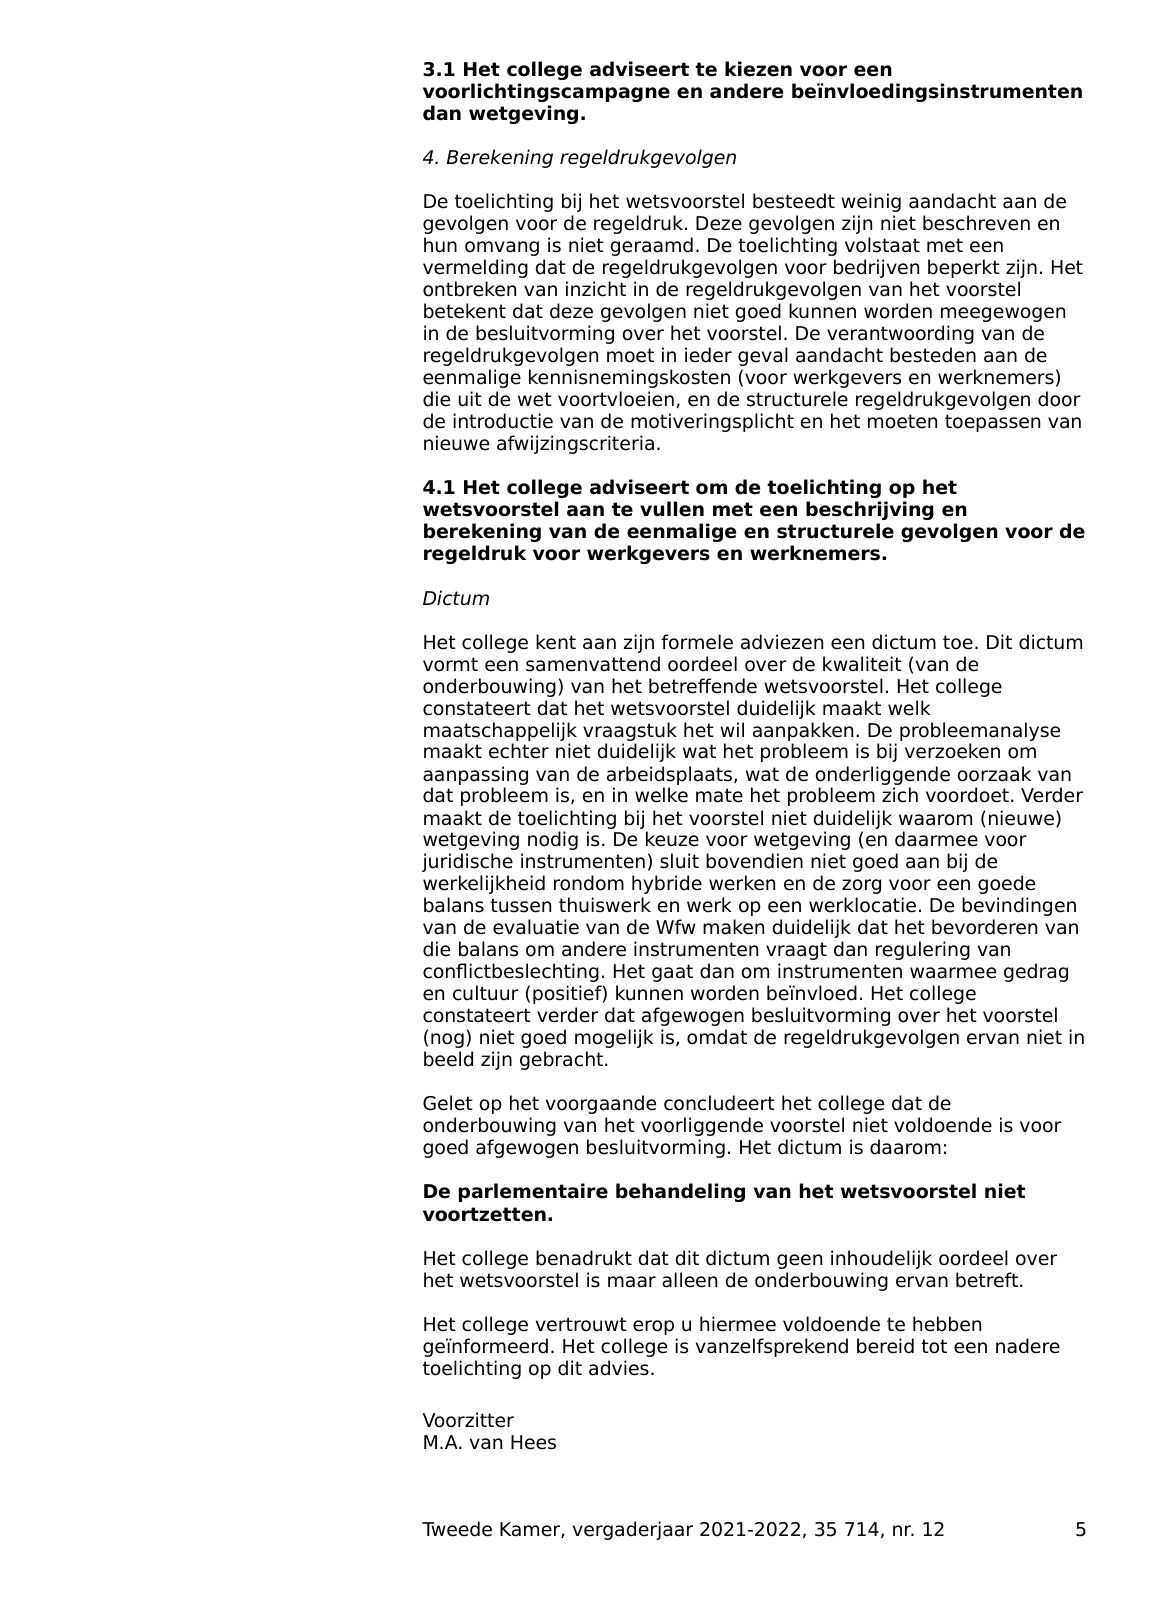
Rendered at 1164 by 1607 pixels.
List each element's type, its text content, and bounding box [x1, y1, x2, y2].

text Het college vertrouwt erop u hiermee voldoende te hebben geïnformeerd. Het college is vanzelfsprekend bereid tot een nadere toelichting op dit advies. [422, 1314, 1087, 1380]
subtitle Dictum [422, 587, 1087, 609]
text Voorzitter M.A. van Hees [422, 1410, 1087, 1454]
text Het college kent aan zijn formele adviezen een dictum toe. Dit dictum vormt een samenvattend oordeel over de kwaliteit (van de onderbouwing) van het betreffende wetsvoorstel. Het college constateert dat het wetsvoorstel duidelijk maakt welk maatschappelijk vraagstuk het wil aanpakken. De probleemanalyse maakt echter niet duidelijk wat het probleem is bij verzoeken om aanpassing van de arbeidsplaats, wat de onderliggende oorzaak van dat probleem is, en in welke mate het probleem zich voordoet. Verder maakt de toelichting bij het voorstel niet duidelijk waarom (nieuwe) wetgeving nodig is. De keuze voor wetgeving (en daarmee voor juridische instrumenten) sluit bovendien niet goed aan bij de werkelijkheid rondom hybride werken en de zorg voor een goede balans tussen thuiswerk en werk op een werklocatie. De bevindingen van de evaluatie van de Wfw maken duidelijk dat het bevorderen van die balans om andere instrumenten vraagt dan regulering van conflictbeslechting. Het gaat dan om instrumenten waarmee gedrag en cultuur (positief) kunnen worden beïnvloed. Het college constateert verder dat afgewogen besluitvorming over het voorstel (nog) niet goed mogelijk is, omdat de regeldrukgevolgen ervan niet in beeld zijn gebracht. [422, 632, 1087, 1071]
subtitle De parlementaire behandeling van het wetsvoorstel niet voortzetten. [422, 1181, 1087, 1225]
subtitle 3.1 Het college adviseert te kiezen voor een voorlichtingscampagne en andere beïnvloedingsinstrumenten dan wetgeving. [422, 59, 1087, 125]
text Gelet op het voorgaande concludeert het college dat de onderbouwing van het voorliggende voorstel niet voldoende is voor goed afgewogen besluitvorming. Het dictum is daarom: [422, 1093, 1087, 1159]
text Het college benadrukt dat dit dictum geen inhoudelijk oordeel over het wetsvoorstel is maar alleen de onderbouwing ervan betreft. [422, 1248, 1087, 1292]
text De toelichting bij het wetsvoorstel besteedt weinig aandacht aan de gevolgen voor de regeldruk. Deze gevolgen zijn niet beschreven en hun omvang is niet geraamd. De toelichting volstaat met een vermelding dat de regeldrukgevolgen voor bedrijven beperkt zijn. Het ontbreken van inzicht in de regeldrukgevolgen van het voorstel betekent dat deze gevolgen niet goed kunnen worden meegewogen in de besluitvorming over het voorstel. De verantwoording van de regeldrukgevolgen moet in ieder geval aandacht besteden aan de eenmalige kennisnemingskosten (voor werkgevers en werknemers) die uit de wet voortvloeien, en de structurele regeldrukgevolgen door de introductie van de motiveringsplicht en het moeten toepassen van nieuwe afwijzingscriteria. [422, 191, 1087, 455]
subtitle 4.1 Het college adviseert om de toelichting op het wetsvoorstel aan te vullen met een beschrijving en berekening van de eenmalige en structurele gevolgen voor de regeldruk voor werkgevers en werknemers. [422, 477, 1087, 565]
subtitle 4. Berekening regeldrukgevolgen [422, 147, 1087, 169]
